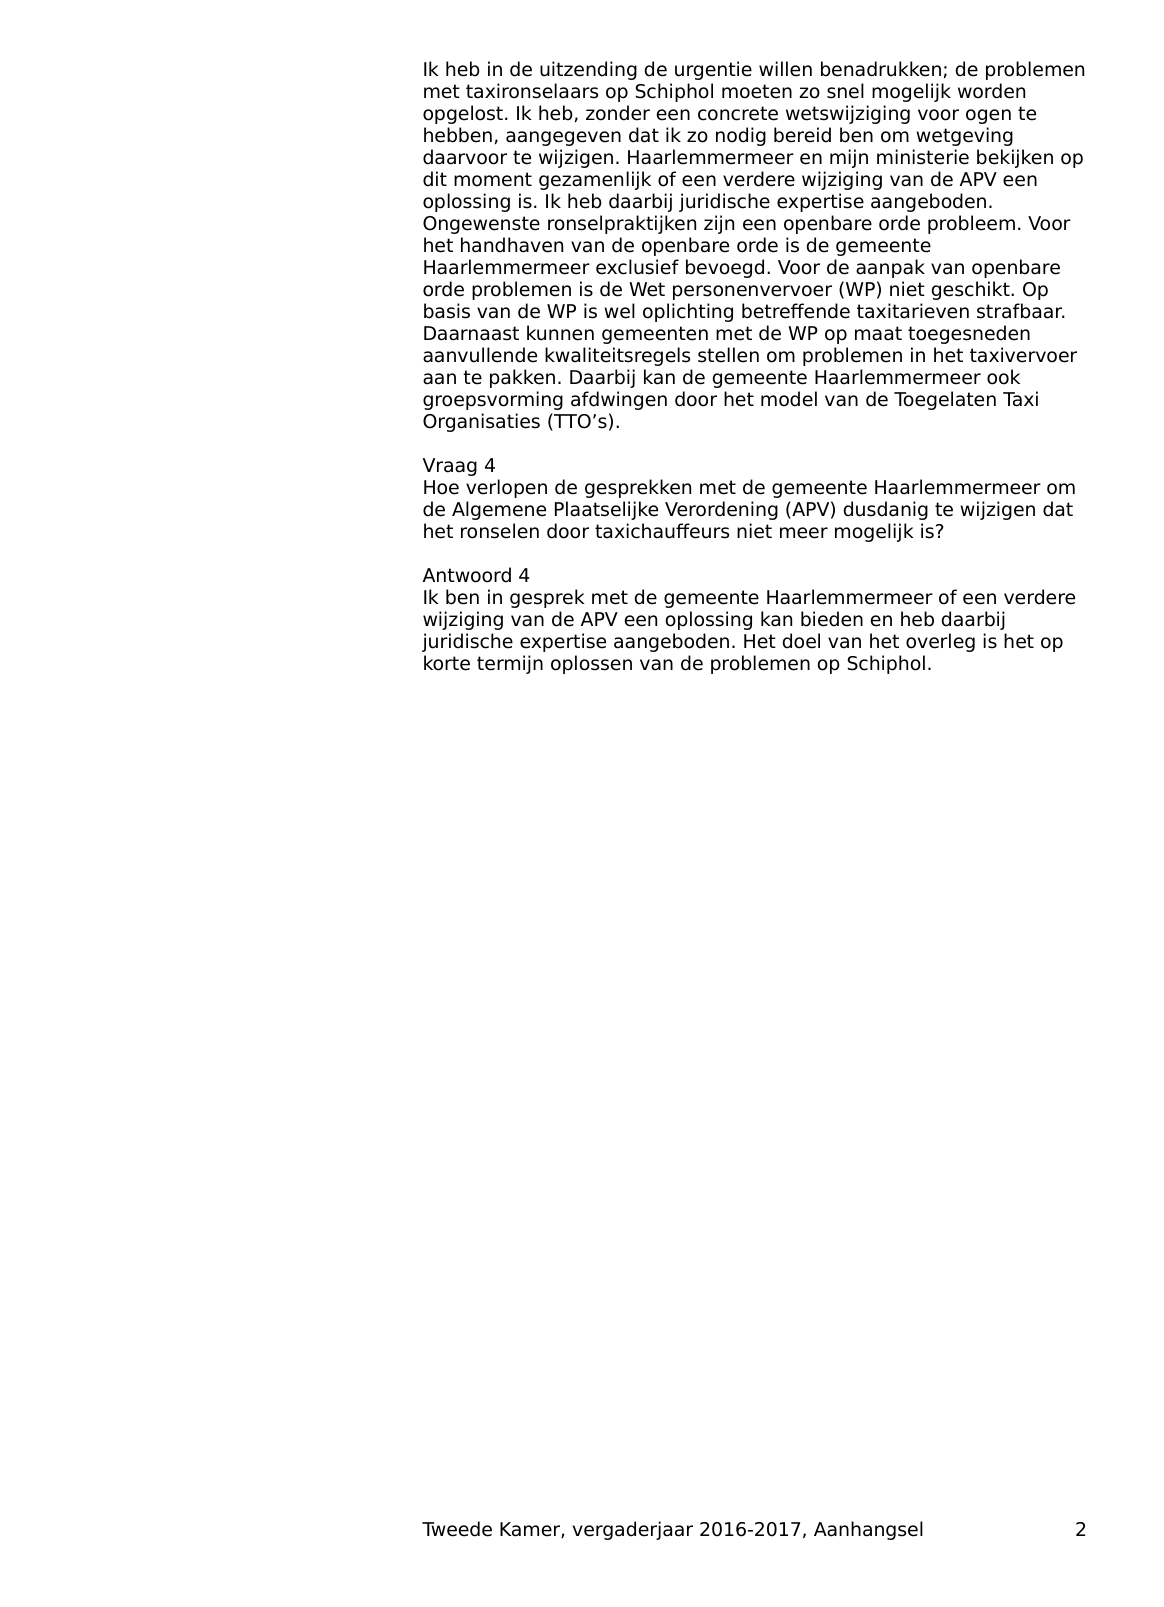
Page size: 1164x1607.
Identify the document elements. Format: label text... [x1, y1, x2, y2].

text Vraag 4 [422, 455, 1087, 477]
text Ik ben in gesprek met de gemeente Haarlemmermeer of een verdere wijziging van de APV een oplossing kan bieden en heb daarbij juridische expertise aangeboden. Het doel van het overleg is het op korte termijn oplossen van de problemen op Schiphol. [422, 587, 1087, 675]
text Hoe verlopen de gesprekken met de gemeente Haarlemmermeer om de Algemene Plaatselijke Verordening (APV) dusdanig te wijzigen dat het ronselen door taxichauffeurs niet meer mogelijk is? [422, 477, 1087, 543]
text Ik heb in de uitzending de urgentie willen benadrukken; de problemen met taxironselaars op Schiphol moeten zo snel mogelijk worden opgelost. Ik heb, zonder een concrete wetswijziging voor ogen te hebben, aangegeven dat ik zo nodig bereid ben om wetgeving daarvoor te wijzigen. Haarlemmermeer en mijn ministerie bekijken op dit moment gezamenlijk of een verdere wijziging van de APV een oplossing is. Ik heb daarbij juridische expertise aangeboden. Ongewenste ronselpraktijken zijn een openbare orde probleem. Voor het handhaven van de openbare orde is de gemeente Haarlemmermeer exclusief bevoegd. Voor de aanpak van openbare orde problemen is de Wet personenvervoer (WP) niet geschikt. Op basis van de WP is wel oplichting betreffende taxitarieven strafbaar. Daarnaast kunnen gemeenten met de WP op maat toegesneden aanvullende kwaliteitsregels stellen om problemen in het taxivervoer aan te pakken. Daarbij kan de gemeente Haarlemmermeer ook groepsvorming afdwingen door het model van de Toegelaten Taxi Organisaties (TTO’s). [422, 59, 1087, 433]
text Antwoord 4 [422, 565, 1087, 587]
